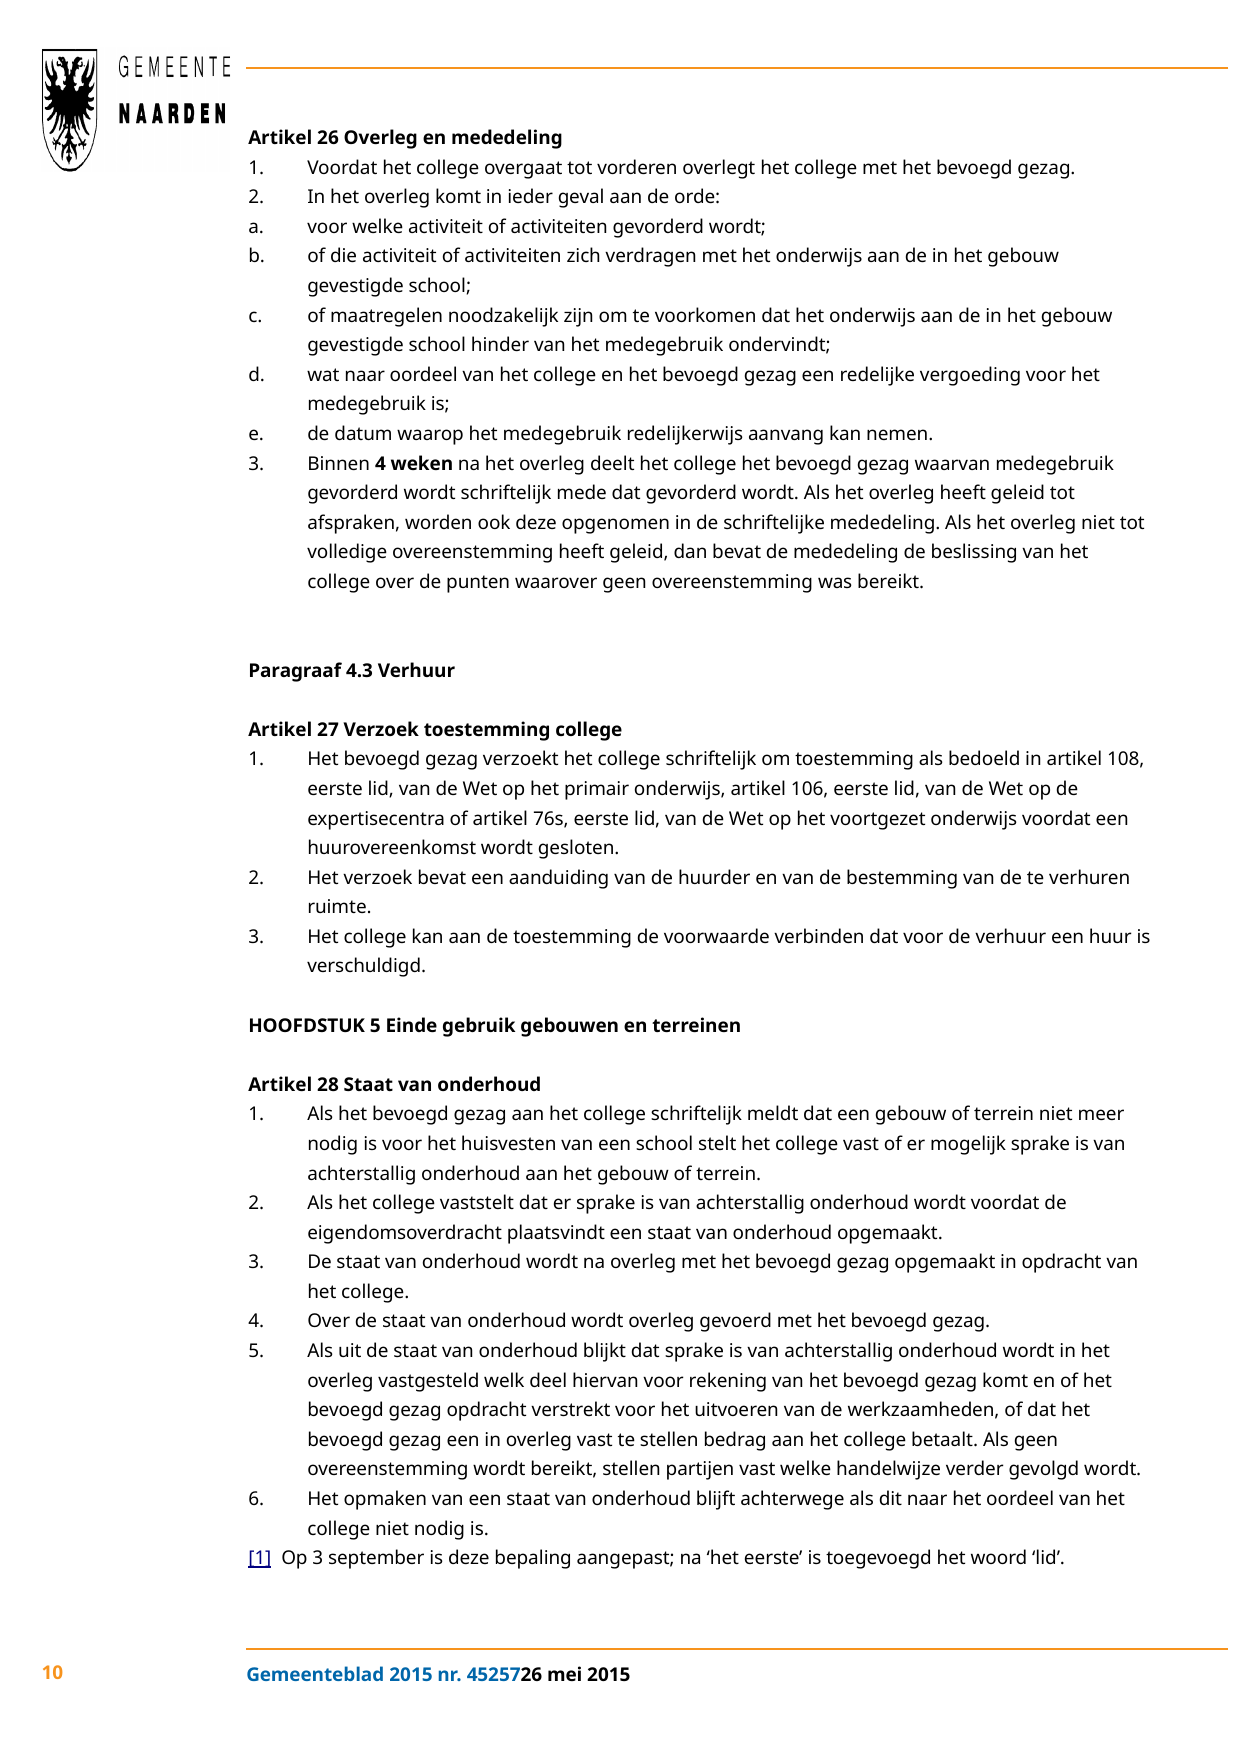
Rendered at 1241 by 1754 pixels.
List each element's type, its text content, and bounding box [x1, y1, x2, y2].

list Als het bevoegd gezag aan het college schriftelijk meldt dat een gebouw of terrein niet meer nodig is voor het huisvesten van een school stelt het college vast of er mogelijk sprake is van achterstallig onderhoud aan het gebouw of terrein. [248, 1101, 1152, 1186]
text Artikel 28 Staat van onderhoud [248, 1071, 1152, 1097]
list Het college kan aan de toestemming de voorwaarde verbinden dat voor de verhuur een huur is verschuldigd. [248, 923, 1152, 978]
list wat naar oordeel van het college en het bevoegd gezag een redelijke vergoeding voor het medegebruik is; [248, 361, 1152, 416]
list Het opmaken van een staat van onderhoud blijft achterwege als dit naar het oordeel van het college niet nodig is. [248, 1485, 1152, 1541]
picture [41, 47, 231, 172]
list Het verzoek bevat een aanduiding van de huurder en van de bestemming van de te verhuren ruimte. [248, 864, 1152, 919]
list Als het college vaststelt dat er sprake is van achterstallig onderhoud wordt voordat de eigendomsoverdracht plaatsvindt een staat van onderhoud opgemaakt. [248, 1189, 1152, 1245]
list In het overleg komt in ieder geval aan de orde: [248, 183, 1152, 209]
list Als uit de staat van onderhoud blijkt dat sprake is van achterstallig onderhoud wordt in het overleg vastgesteld welk deel hiervan voor rekening van het bevoegd gezag komt en of het bevoegd gezag opdracht verstrekt voor het uitvoeren van de werkzaamheden, of dat het bevoegd gezag een in overleg vast te stellen bedrag aan het college betaalt. Als geen overeenstemming wordt bereikt, stellen partijen vast welke handelwijze verder gevolgd wordt. [248, 1337, 1152, 1481]
text [1] Op 3 september is deze bepaling aangepast; na ‘het eerste’ is toegevoegd het woord ‘lid’. [248, 1544, 1152, 1570]
list voor welke activiteit of activiteiten gevorderd wordt; [248, 213, 1152, 239]
list of die activiteit of activiteiten zich verdragen met het onderwijs aan de in het gebouw gevestigde school; [248, 243, 1152, 298]
list Binnen 4 weken na het overleg deelt het college het bevoegd gezag waarvan medegebruik gevorderd wordt schriftelijk mede dat gevorderd wordt. Als het overleg heeft geleid tot afspraken, worden ook deze opgenomen in de schriftelijke mededeling. Als het overleg niet tot volledige overeenstemming heeft geleid, dan bevat de mededeling de beslissing van het college over de punten waarover geen overeenstemming was bereikt. [248, 450, 1152, 594]
list Het bevoegd gezag verzoekt het college schriftelijk om toestemming als bedoeld in artikel 108, eerste lid, van de Wet op het primair onderwijs, artikel 106, eerste lid, van de Wet op de expertisecentra of artikel 76s, eerste lid, van de Wet op het voortgezet onderwijs voordat een huurovereenkomst wordt gesloten. [248, 746, 1152, 860]
text Artikel 26 Overleg en mededeling [248, 124, 1152, 150]
list Over de staat van onderhoud wordt overleg gevoerd met het bevoegd gezag. [248, 1308, 1152, 1333]
list of maatregelen noodzakelijk zijn om te voorkomen dat het onderwijs aan de in het gebouw gevestigde school hinder van het medegebruik ondervindt; [248, 302, 1152, 357]
text Artikel 27 Verzoek toestemming college [248, 716, 1152, 742]
list Voordat het college overgaat tot vorderen overlegt het college met het bevoegd gezag. [248, 154, 1152, 180]
text Paragraaf 4.3 Verhuur [248, 657, 1152, 683]
text HOOFDSTUK 5 Einde gebruik gebouwen en terreinen [248, 1012, 1152, 1038]
list de datum waarop het medegebruik redelijkerwijs aanvang kan nemen. [248, 420, 1152, 446]
list De staat van onderhoud wordt na overleg met het bevoegd gezag opgemaakt in opdracht van het college. [248, 1248, 1152, 1304]
